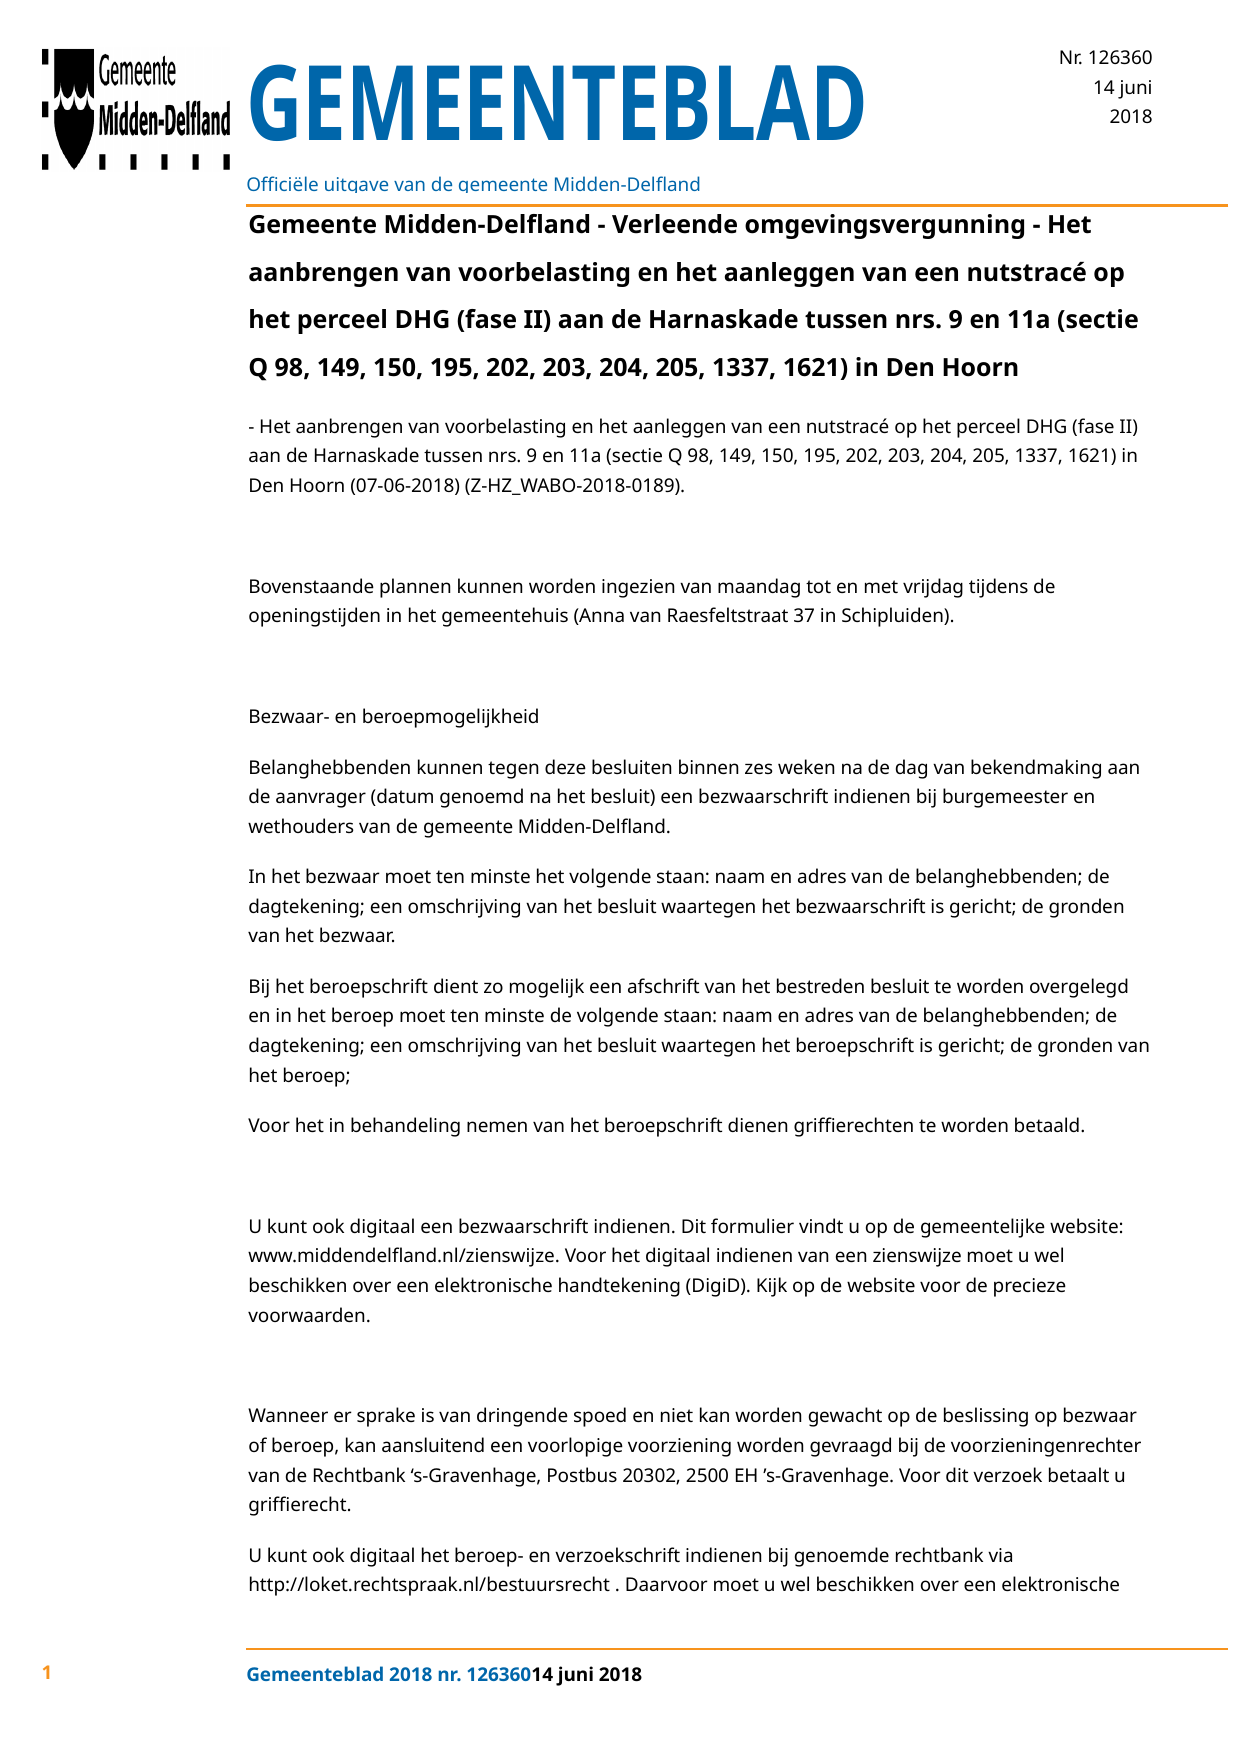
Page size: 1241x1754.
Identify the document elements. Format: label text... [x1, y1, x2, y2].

text Bezwaar- en beroepmogelijkheid [248, 703, 1152, 729]
text - Het aanbrengen van voorbelasting en het aanleggen van een nutstracé op het perceel DHG (fase II) aan de Harnaskade tussen nrs. 9 en 11a (sectie Q 98, 149, 150, 195, 202, 203, 204, 205, 1337, 1621) in Den Hoorn (07-06-2018) (Z-HZ_WABO-2018-0189). [248, 413, 1152, 498]
text Bij het beroepschrift dient zo mogelijk een afschrift van het bestreden besluit te worden overgelegd en in het beroep moet ten minste de volgende staan: naam en adres van de belanghebbenden; de dagtekening; een omschrijving van het besluit waartegen het beroepschrift is gericht; de gronden van het beroep; [248, 973, 1152, 1088]
text Voor het in behandeling nemen van het beroepschrift dienen griffierechten te worden betaald. [248, 1112, 1152, 1138]
text In het bezwaar moet ten minste het volgende staan: naam en adres van de belanghebbenden; de dagtekening; een omschrijving van het besluit waartegen het bezwaarschrift is gericht; de gronden van het bezwaar. [248, 863, 1152, 948]
text Belanghebbenden kunnen tegen deze besluiten binnen zes weken na de dag van bekendmaking aan de aanvrager (datum genoemd na het besluit) een bezwaarschrift indienen bij burgemeester en wethouders van de gemeente Midden-Delfland. [248, 754, 1152, 839]
text Wanneer er sprake is van dringende spoed en niet kan worden gewacht op de beslissing op bezwaar of beroep, kan aansluitend een voorlopige voorziening worden gevraagd bij de voorzieningenrechter van de Rechtbank ‘s-Gravenhage, Postbus 20302, 2500 EH ’s-Gravenhage. Voor dit verzoek betaalt u griffierecht. [248, 1403, 1152, 1517]
text U kunt ook digitaal het beroep- en verzoekschrift indienen bij genoemde rechtbank via http://loket.rechtspraak.nl/bestuursrecht . Daarvoor moet u wel beschikken over een elektronische [248, 1542, 1152, 1597]
text Gemeente Midden-Delfland - Verleende omgevingsvergunning - Het aanbrengen van voorbelasting en het aanleggen van een nutstracé op het perceel DHG (fase II) aan de Harnaskade tussen nrs. 9 en 11a (sectie Q 98, 149, 150, 195, 202, 203, 204, 205, 1337, 1621) in Den Hoorn [248, 207, 1152, 384]
picture [41, 47, 231, 172]
text U kunt ook digitaal een bezwaarschrift indienen. Dit formulier vindt u op de gemeentelijke website: www.middendelfland.nl/zienswijze. Voor het digitaal indienen van een zienswijze moet u wel beschikken over een elektronische handtekening (DigiD). Kijk op de website voor de precieze voorwaarden. [248, 1213, 1152, 1328]
text Bovenstaande plannen kunnen worden ingezien van maandag tot en met vrijdag tijdens de openingstijden in het gemeentehuis (Anna van Raesfeltstraat 37 in Schipluiden). [248, 573, 1152, 628]
